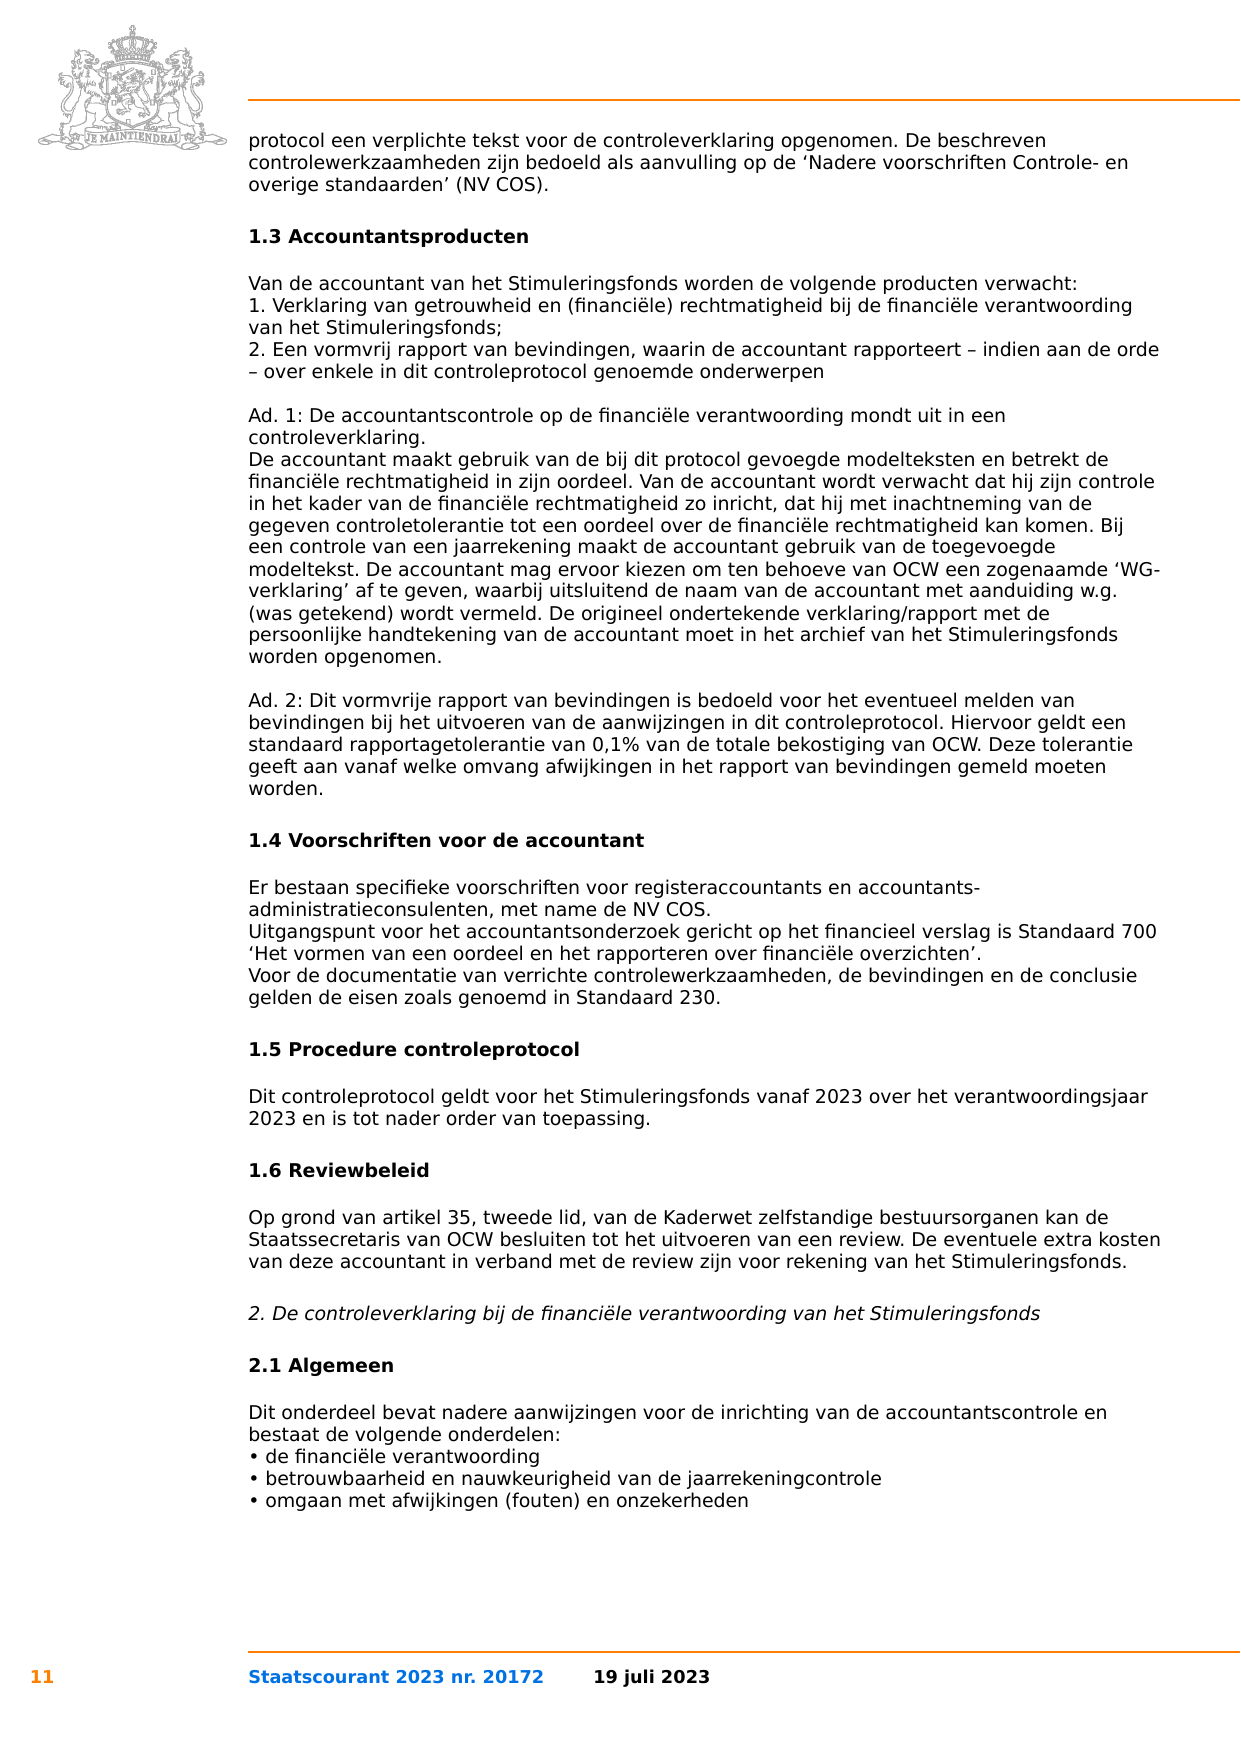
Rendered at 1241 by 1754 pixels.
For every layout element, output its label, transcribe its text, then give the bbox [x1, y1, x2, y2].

text protocol een verplichte tekst voor de controleverklaring opgenomen. De beschreven controlewerkzaamheden zijn bedoeld als aanvulling op de ‘Nadere voorschriften Controle- en overige standaarden’ (NV COS). [248, 130, 1163, 196]
text Uitgangspunt voor het accountantsonderzoek gericht op het financieel verslag is Standaard 700 ‘Het vormen van een oordeel en het rapporteren over financiële overzichten’. [248, 921, 1163, 965]
text • betrouwbaarheid en nauwkeurigheid van de jaarrekeningcontrole [248, 1468, 1163, 1490]
text Voor de documentatie van verrichte controlewerkzaamheden, de bevindingen en de conclusie gelden de eisen zoals genoemd in Standaard 230. [248, 965, 1163, 1009]
text Er bestaan specifieke voorschriften voor registeraccountants en accountants-administratieconsulenten, met name de NV COS. [248, 877, 1163, 921]
text 2. Een vormvrij rapport van bevindingen, waarin de accountant rapporteert – indien aan de orde – over enkele in dit controleprotocol genoemde onderwerpen [248, 339, 1163, 383]
text De accountant maakt gebruik van de bij dit protocol gevoegde modelteksten en betrekt de financiële rechtmatigheid in zijn oordeel. Van de accountant wordt verwacht dat hij zijn controle in het kader van de financiële rechtmatigheid zo inricht, dat hij met inachtneming van de gegeven controletolerantie tot een oordeel over de financiële rechtmatigheid kan komen. Bij een controle van een jaarrekening maakt de accountant gebruik van de toegevoegde modeltekst. De accountant mag ervoor kiezen om ten behoeve van OCW een zogenaamde ‘WG-verklaring’ af te geven, waarbij uitsluitend de naam van de accountant met aanduiding w.g. (was getekend) wordt vermeld. De origineel ondertekende verklaring/rapport met de persoonlijke handtekening van de accountant moet in het archief van het Stimuleringsfonds worden opgenomen. [248, 448, 1163, 668]
subtitle 2.1 Algemeen [248, 1355, 1163, 1377]
text 1. Verklaring van getrouwheid en (financiële) rechtmatigheid bij de financiële verantwoording van het Stimuleringsfonds; [248, 295, 1163, 339]
subtitle 1.6 Reviewbeleid [248, 1160, 1163, 1182]
subtitle 2. De controleverklaring bij de financiële verantwoording van het Stimuleringsfonds [248, 1303, 1163, 1325]
text Dit controleprotocol geldt voor het Stimuleringsfonds vanaf 2023 over het verantwoordingsjaar 2023 en is tot nader order van toepassing. [248, 1086, 1163, 1130]
text Van de accountant van het Stimuleringsfonds worden de volgende producten verwacht: [248, 273, 1163, 295]
picture [38, 25, 227, 150]
text Dit onderdeel bevat nadere aanwijzingen voor de inrichting van de accountantscontrole en bestaat de volgende onderdelen: [248, 1402, 1163, 1446]
text • de financiële verantwoording [248, 1446, 1163, 1468]
subtitle 1.5 Procedure controleprotocol [248, 1039, 1163, 1061]
subtitle 1.3 Accountantsproducten [248, 226, 1163, 248]
text Ad. 2: Dit vormvrije rapport van bevindingen is bedoeld voor het eventueel melden van bevindingen bij het uitvoeren van de aanwijzingen in dit controleprotocol. Hiervoor geldt een standaard rapportagetolerantie van 0,1% van de totale bekostiging van OCW. Deze tolerantie geeft aan vanaf welke omvang afwijkingen in het rapport van bevindingen gemeld moeten worden. [248, 690, 1163, 800]
subtitle 1.4 Voorschriften voor de accountant [248, 830, 1163, 852]
text • omgaan met afwijkingen (fouten) en onzekerheden [248, 1490, 1163, 1512]
text Op grond van artikel 35, tweede lid, van de Kaderwet zelfstandige bestuursorganen kan de Staatssecretaris van OCW besluiten tot het uitvoeren van een review. De eventuele extra kosten van deze accountant in verband met de review zijn voor rekening van het Stimuleringsfonds. [248, 1207, 1163, 1273]
text Ad. 1: De accountantscontrole op de financiële verantwoording mondt uit in een controleverklaring. [248, 404, 1163, 448]
